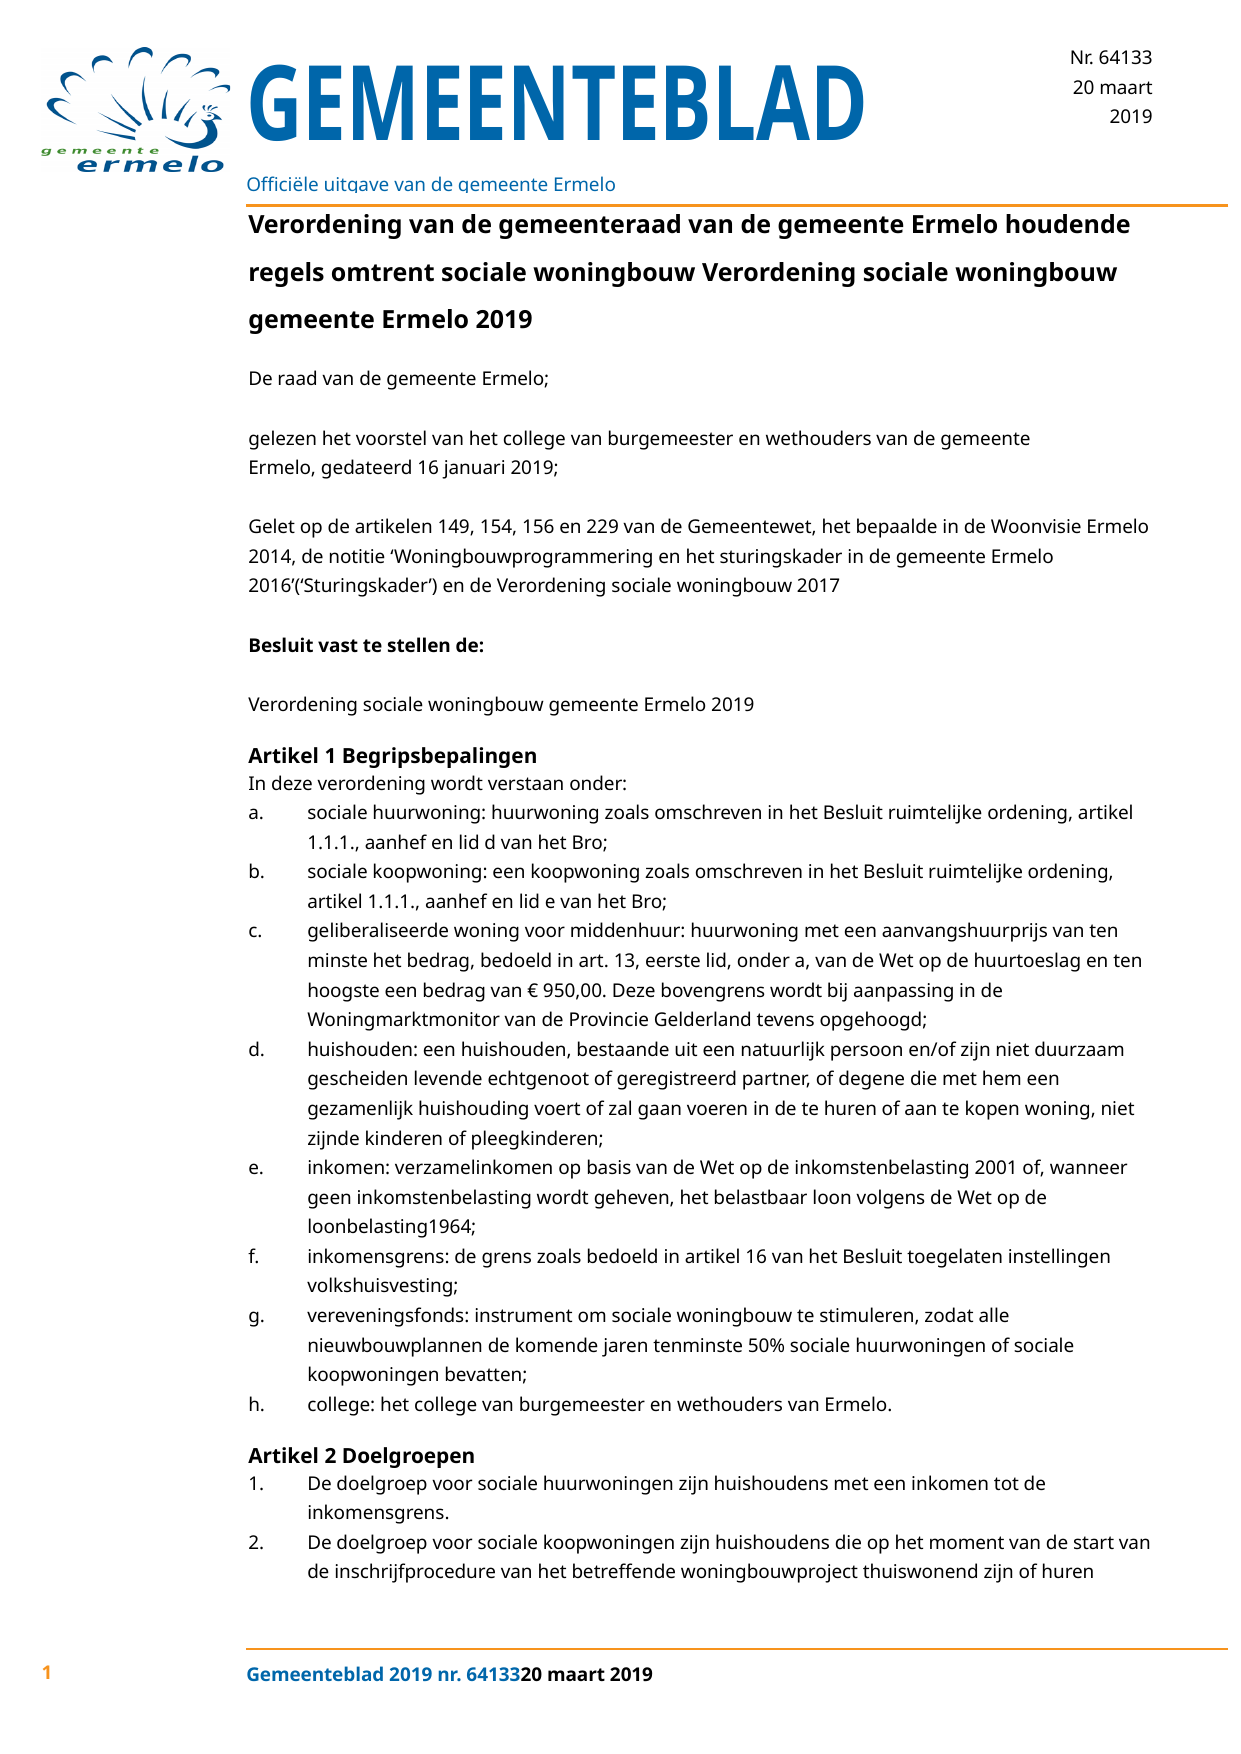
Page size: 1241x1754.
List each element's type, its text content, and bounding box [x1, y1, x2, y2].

list vereveningsfonds: instrument om sociale woningbouw te stimuleren, zodat alle nieuwbouwplannen de komende jaren tenminste 50% sociale huurwoningen of sociale koopwoningen bevatten; [248, 1302, 1152, 1387]
list college: het college van burgemeester en wethouders van Ermelo. [248, 1391, 1152, 1417]
text Verordening van de gemeenteraad van de gemeente Ermelo houdende regels omtrent sociale woningbouw Verordening sociale woningbouw gemeente Ermelo 2019 [248, 207, 1152, 336]
text Artikel 2 Doelgroepen [248, 1441, 1152, 1470]
list huishouden: een huishouden, bestaande uit een natuurlijk persoon en/of zijn niet duurzaam gescheiden levende echtgenoot of geregistreerd partner, of degene die met hem een gezamenlijk huishouding voert of zal gaan voeren in de te huren of aan te kopen woning, niet zijnde kinderen of pleegkinderen; [248, 1036, 1152, 1151]
list inkomen: verzamelinkomen op basis van de Wet op de inkomstenbelasting 2001 of, wanneer geen inkomstenbelasting wordt geheven, het belastbaar loon volgens de Wet op de loonbelasting1964; [248, 1154, 1152, 1239]
text Besluit vast te stellen de: [248, 632, 1152, 657]
list inkomensgrens: de grens zoals bedoeld in artikel 16 van het Besluit toegelaten instellingen volkshuisvesting; [248, 1243, 1152, 1298]
text Verordening sociale woningbouw gemeente Ermelo 2019 [248, 691, 1152, 717]
picture [41, 47, 231, 172]
text gelezen het voorstel van het college van burgemeester en wethouders van de gemeente [248, 425, 1152, 450]
text Artikel 1 Begripsbepalingen [248, 741, 1152, 770]
list sociale huurwoning: huurwoning zoals omschreven in het Besluit ruimtelijke ordening, artikel 1.1.1., aanhef en lid d van het Bro; [248, 799, 1152, 855]
list De doelgroep voor sociale huurwoningen zijn huishoudens met een inkomen tot de inkomensgrens. [248, 1470, 1152, 1525]
list De doelgroep voor sociale koopwoningen zijn huishoudens die op het moment van de start van de inschrijfprocedure van het betreffende woningbouwproject thuiswonend zijn of huren [248, 1529, 1152, 1584]
list sociale koopwoning: een koopwoning zoals omschreven in het Besluit ruimtelijke ordening, artikel 1.1.1., aanhef en lid e van het Bro; [248, 858, 1152, 914]
text De raad van de gemeente Ermelo; [248, 366, 1152, 391]
text Ermelo, gedateerd 16 januari 2019; [248, 454, 1152, 480]
text In deze verordening wordt verstaan onder: [248, 770, 1152, 796]
text Gelet op de artikelen 149, 154, 156 en 229 van de Gemeentewet, het bepaalde in de Woonvisie Ermelo 2014, de notitie ‘Woningbouwprogrammering en het sturingskader in de gemeente Ermelo 2016’(‘Sturingskader’) en de Verordening sociale woningbouw 2017 [248, 513, 1152, 598]
list geliberaliseerde woning voor middenhuur: huurwoning met een aanvangshuurprijs van ten minste het bedrag, bedoeld in art. 13, eerste lid, onder a, van de Wet op de huurtoeslag en ten hoogste een bedrag van € 950,00. Deze bovengrens wordt bij aanpassing in de Woningmarktmonitor van de Provincie Gelderland tevens opgehoogd; [248, 918, 1152, 1032]
